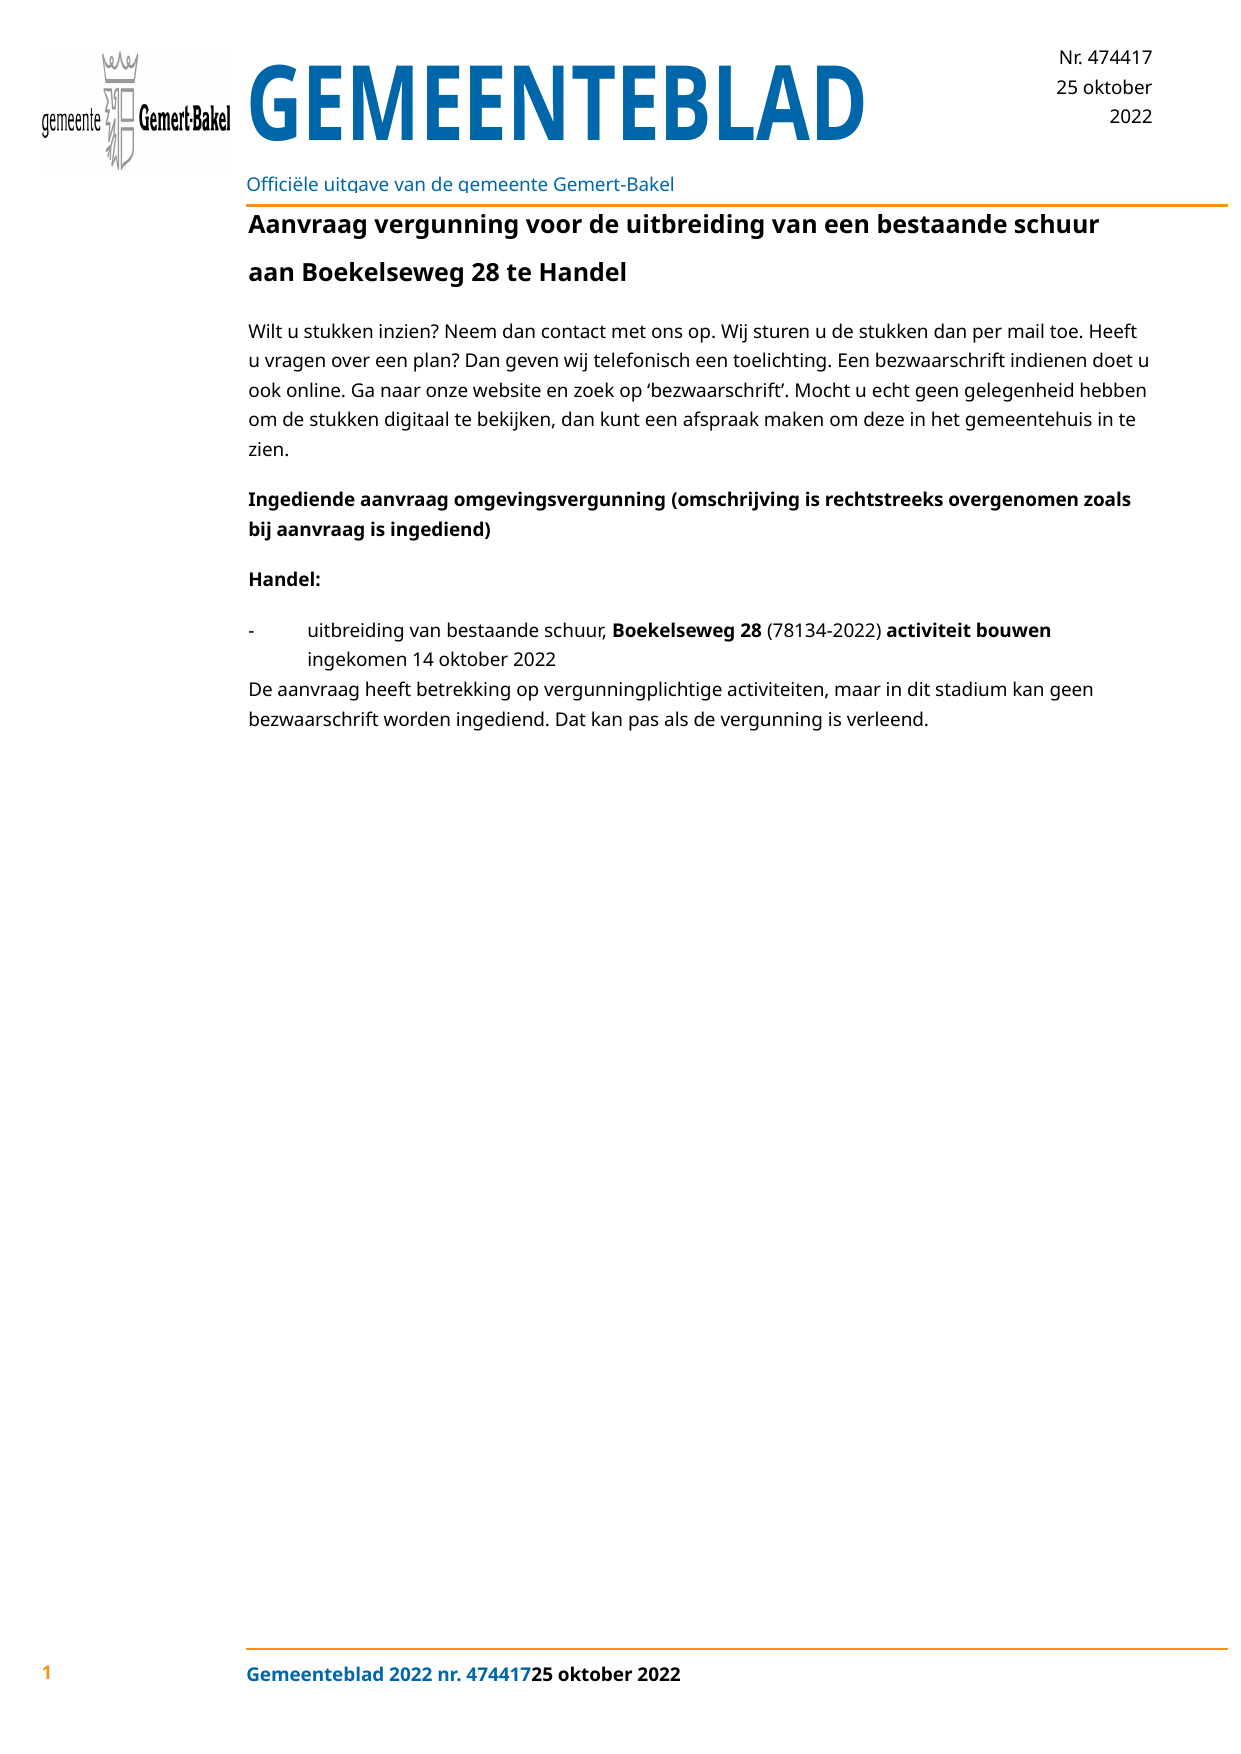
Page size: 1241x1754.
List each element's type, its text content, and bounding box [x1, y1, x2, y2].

text Handel: [248, 567, 1152, 592]
list uitbreiding van bestaande schuur, Boekelseweg 28 (78134-2022) activiteit bouwen ingekomen 14 oktober 2022 [248, 617, 1152, 672]
text Aanvraag vergunning voor de uitbreiding van een bestaande schuur aan Boekelseweg 28 te Handel [248, 207, 1152, 288]
text Wilt u stukken inzien? Neem dan contact met ons op. Wij sturen u de stukken dan per mail toe. Heeft u vragen over een plan? Dan geven wij telefonisch een toelichting. Een bezwaarschrift indienen doet u ook online. Ga naar onze website en zoek op ‘bezwaarschrift’. Mocht u echt geen gelegenheid hebben om de stukken digitaal te bekijken, dan kunt een afspraak maken om deze in het gemeentehuis in te zien. [248, 318, 1152, 462]
text De aanvraag heeft betrekking op vergunningplichtige activiteiten, maar in dit stadium kan geen bezwaarschrift worden ingediend. Dat kan pas als de vergunning is verleend. [248, 676, 1152, 732]
picture [41, 47, 231, 172]
text Ingediende aanvraag omgevingsvergunning (omschrijving is rechtstreeks overgenomen zoals bij aanvraag is ingediend) [248, 487, 1152, 542]
